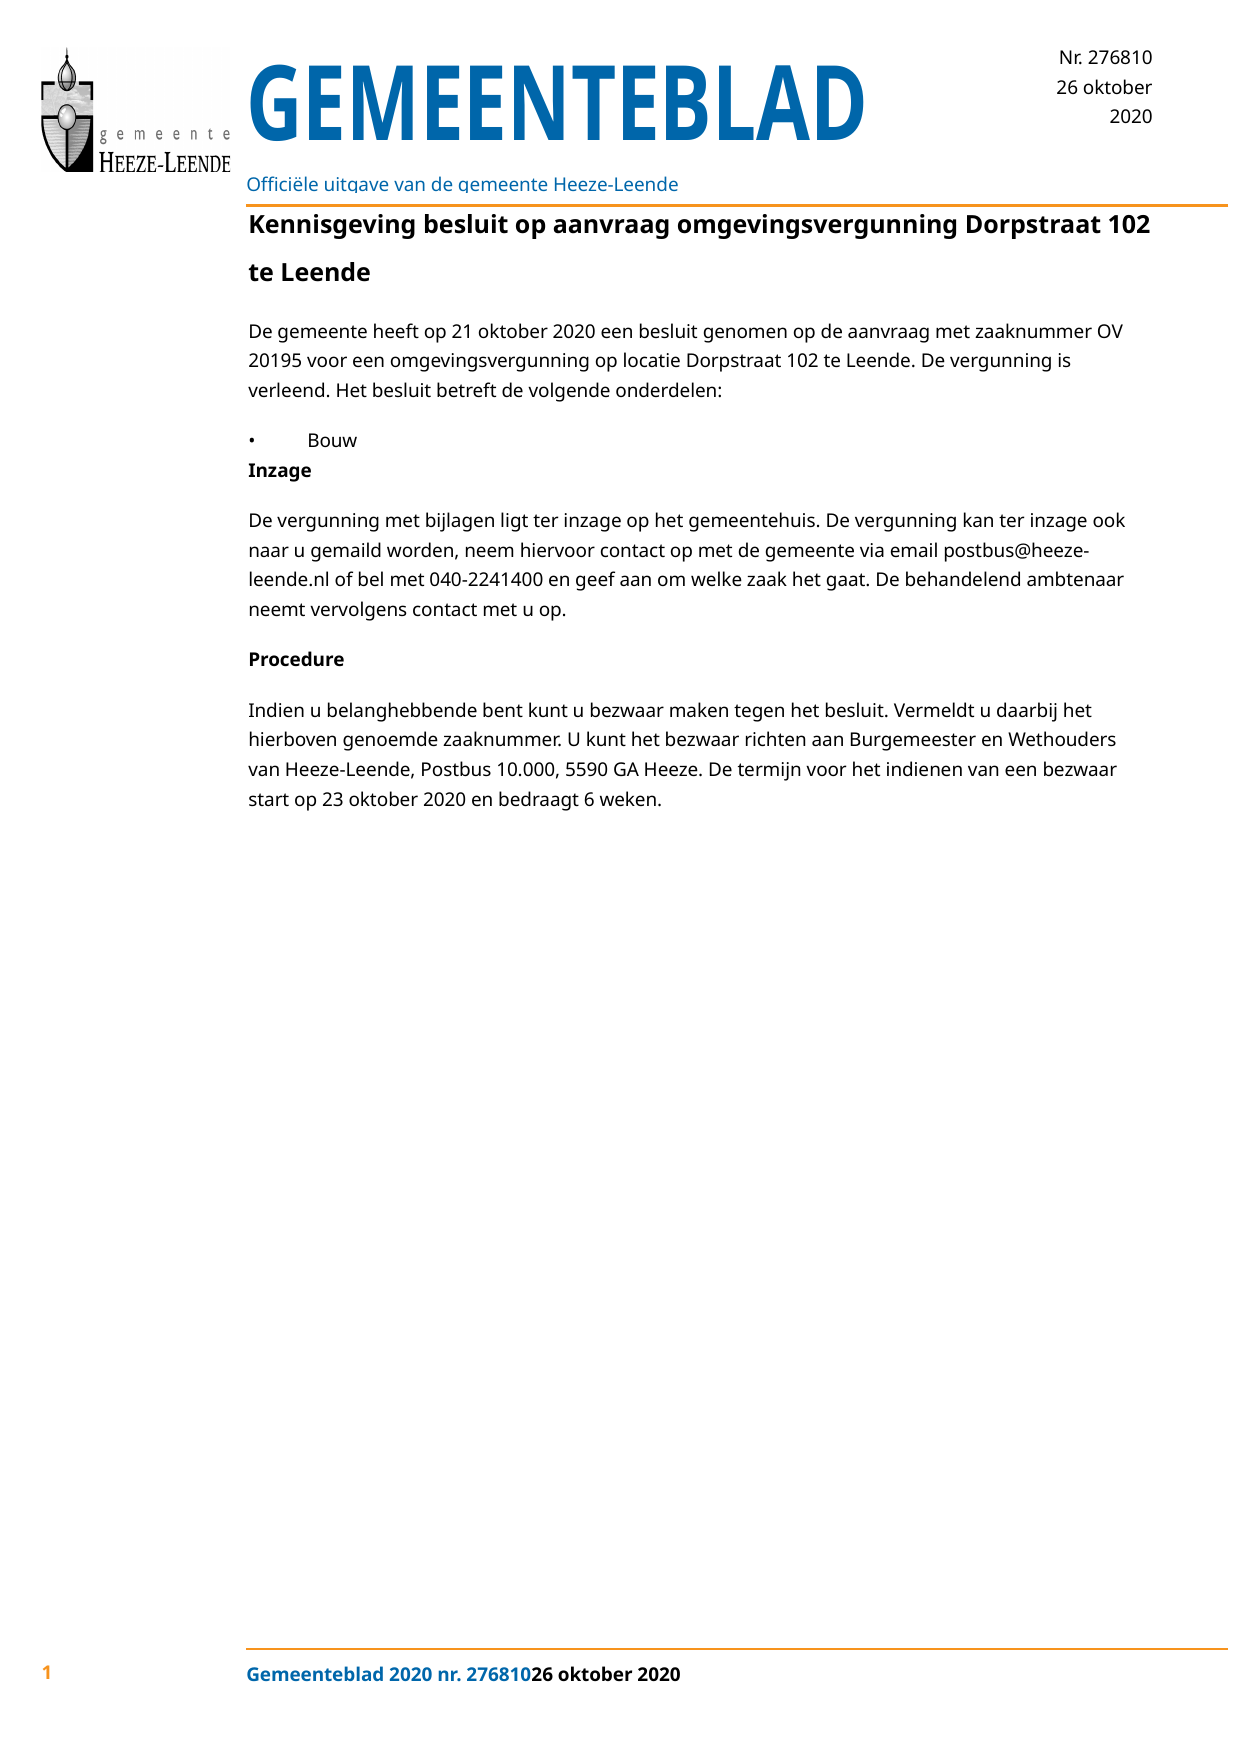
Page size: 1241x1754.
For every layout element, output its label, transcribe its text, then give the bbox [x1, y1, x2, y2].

text Procedure [248, 647, 1152, 672]
text Indien u belanghebbende bent kunt u bezwaar maken tegen het besluit. Vermeldt u daarbij het hierboven genoemde zaaknummer. U kunt het bezwaar richten aan Burgemeester en Wethouders van Heeze-Leende, Postbus 10.000, 5590 GA Heeze. De termijn voor het indienen van een bezwaar start op 23 oktober 2020 en bedraagt 6 weken. [248, 697, 1152, 812]
text Inzage [248, 457, 1152, 483]
list Bouw [248, 427, 1152, 453]
text De gemeente heeft op 21 oktober 2020 een besluit genomen op de aanvraag met zaaknummer OV 20195 voor een omgevingsvergunning op locatie Dorpstraat 102 te Leende. De vergunning is verleend. Het besluit betreft de volgende onderdelen: [248, 318, 1152, 403]
text De vergunning met bijlagen ligt ter inzage op het gemeentehuis. De vergunning kan ter inzage ook naar u gemaild worden, neem hiervoor contact op met de gemeente via email postbus@heeze-leende.nl of bel met 040-2241400 en geef aan om welke zaak het gaat. De behandelend ambtenaar neemt vervolgens contact met u op. [248, 507, 1152, 622]
text Kennisgeving besluit op aanvraag omgevingsvergunning Dorpstraat 102 te Leende [248, 207, 1152, 288]
picture [41, 47, 231, 172]
